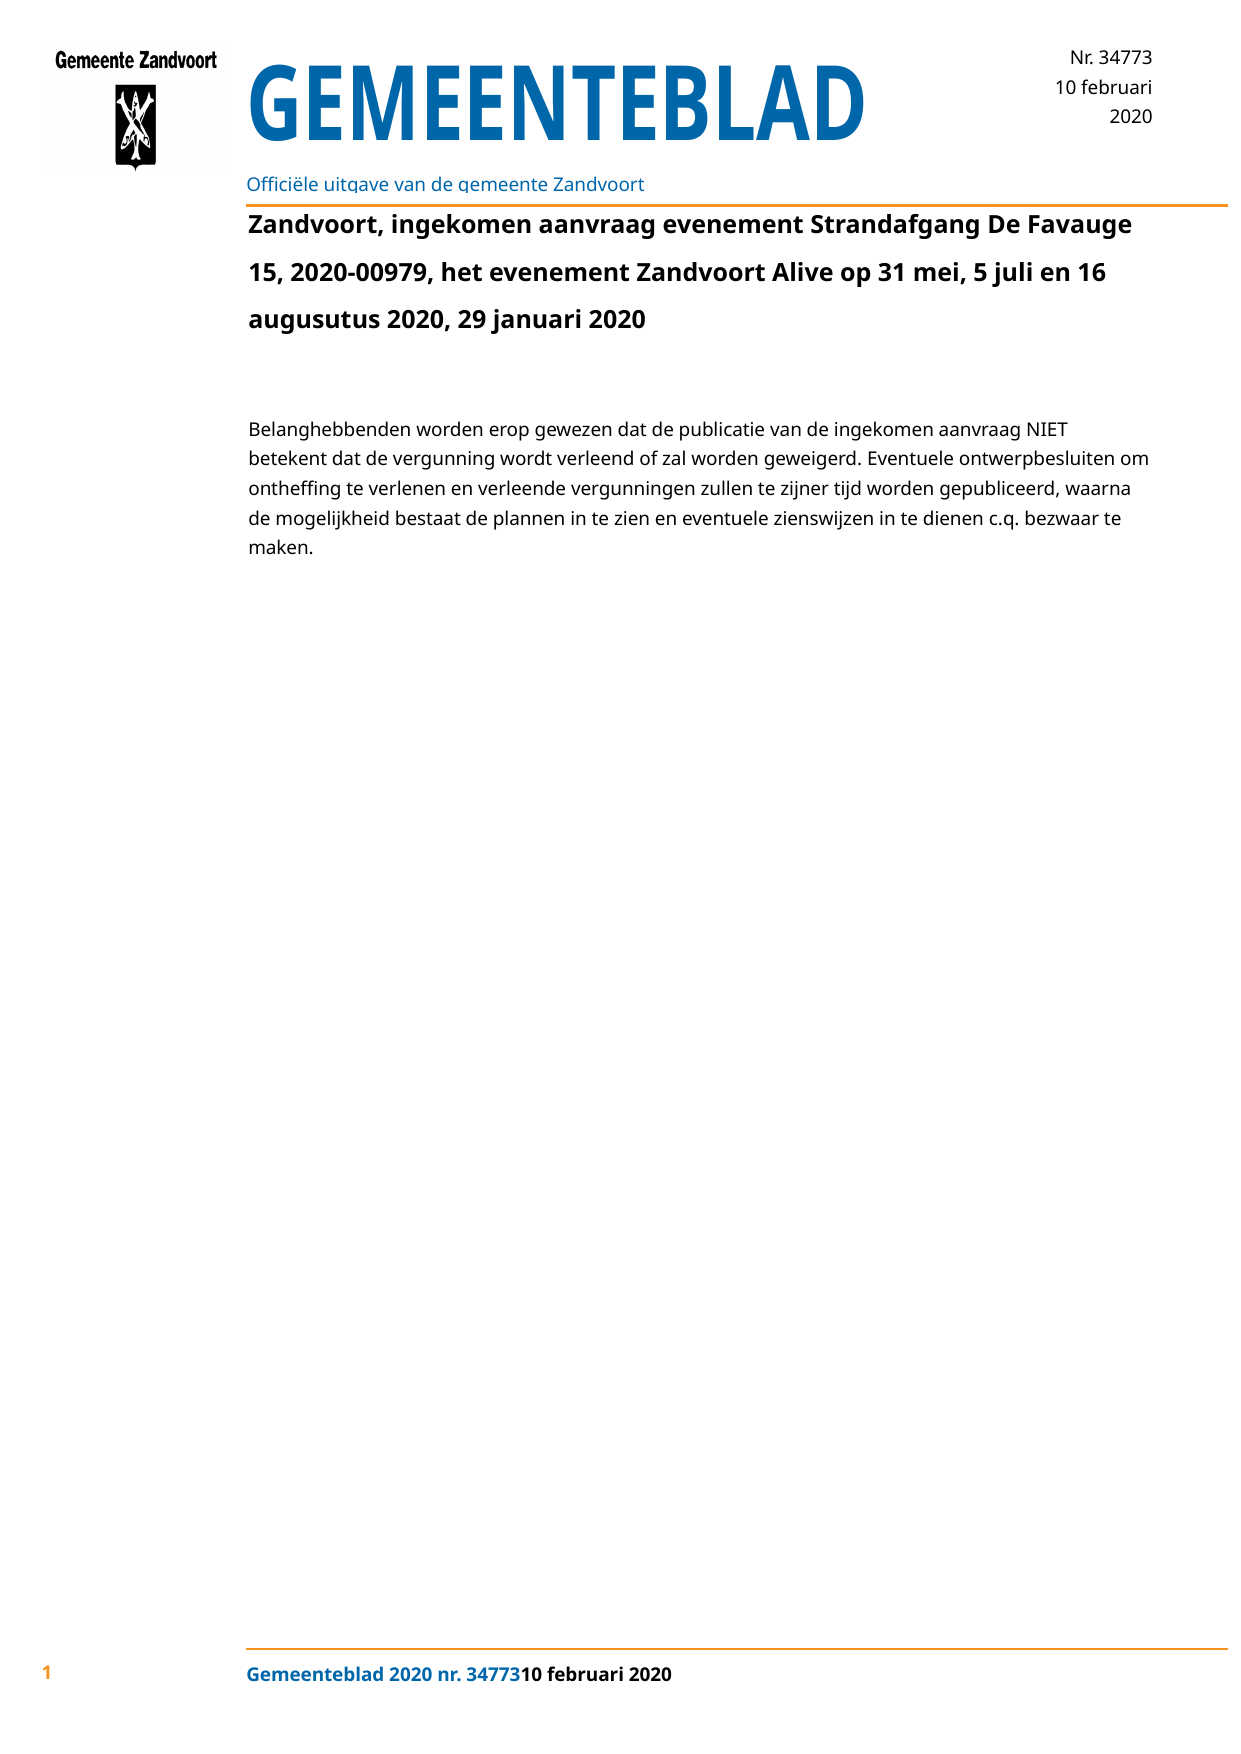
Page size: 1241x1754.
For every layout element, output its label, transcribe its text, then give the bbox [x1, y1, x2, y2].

text Zandvoort, ingekomen aanvraag evenement Strandafgang De Favauge 15, 2020-00979, het evenement Zandvoort Alive op 31 mei, 5 juli en 16 augusutus 2020, 29 januari 2020 [248, 207, 1152, 336]
text Belanghebbenden worden erop gewezen dat de publicatie van de ingekomen aanvraag NIET betekent dat de vergunning wordt verleend of zal worden geweigerd. Eventuele ontwerpbesluiten om ontheffing te verlenen en verleende vergunningen zullen te zijner tijd worden gepubliceerd, waarna de mogelijkheid bestaat de plannen in te zien en eventuele zienswijzen in te dienen c.q. bezwaar te maken. [248, 416, 1152, 560]
picture [41, 47, 231, 172]
